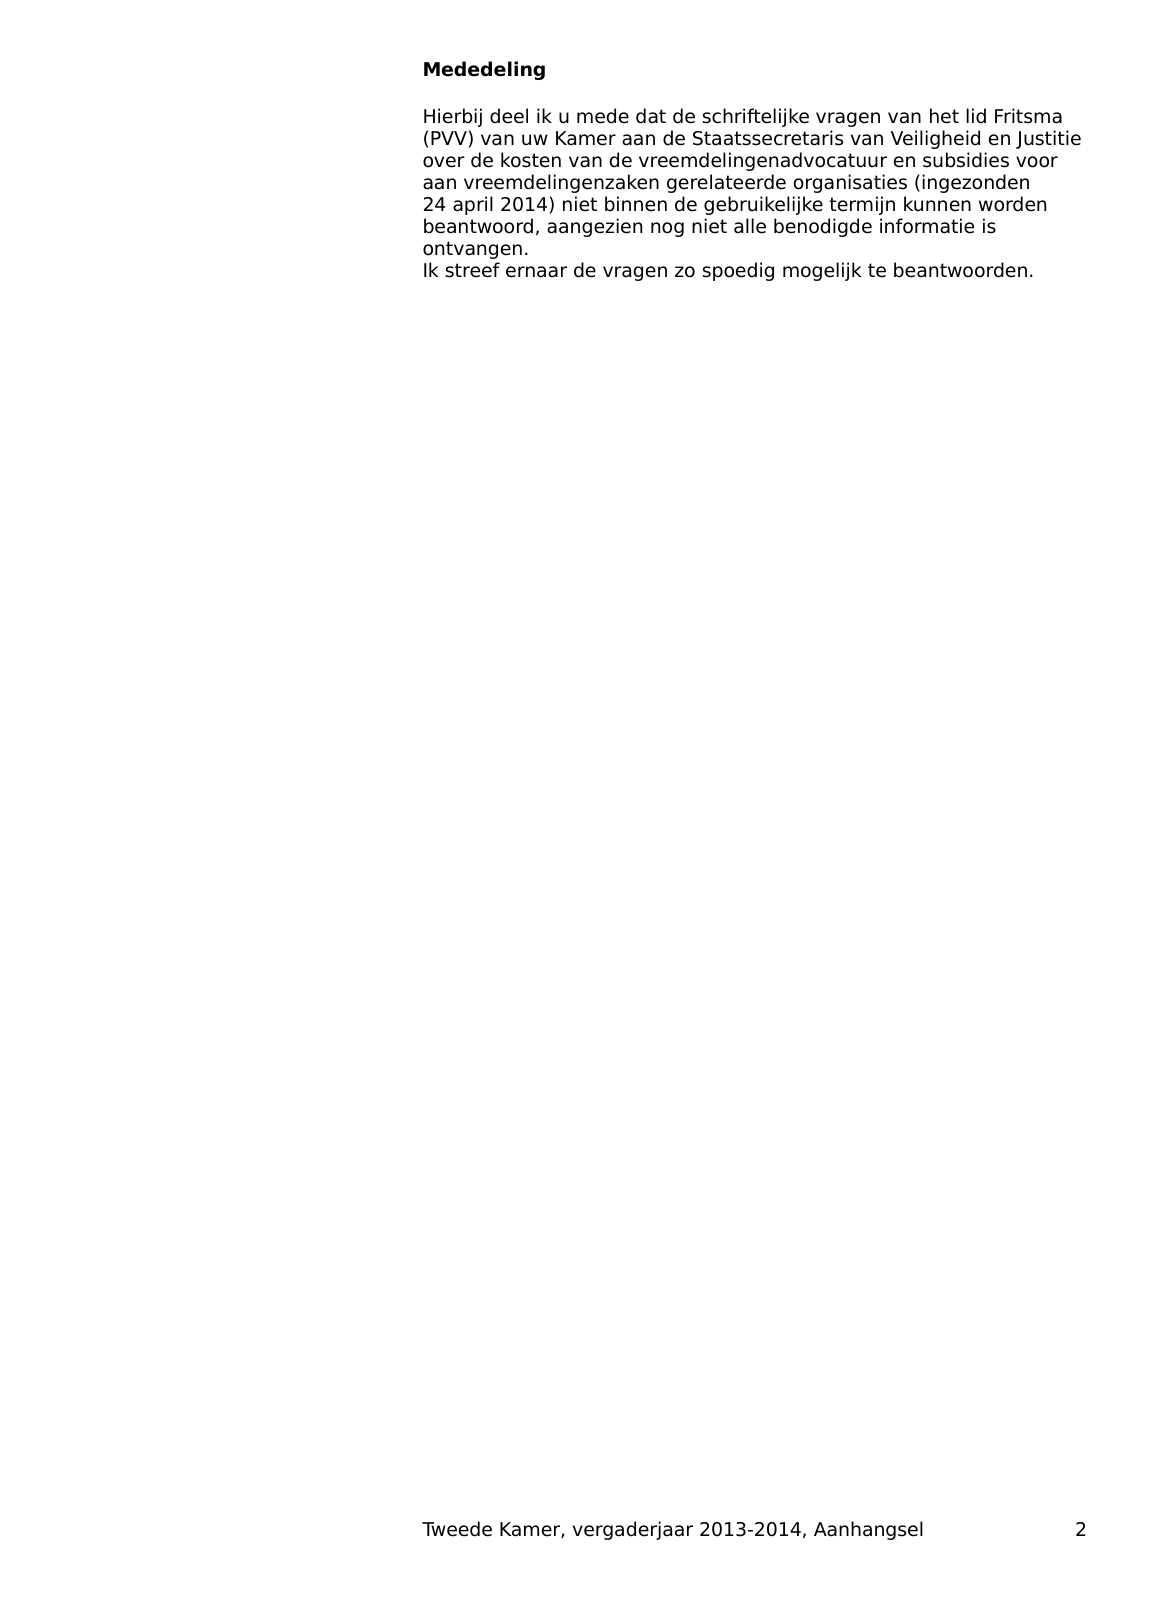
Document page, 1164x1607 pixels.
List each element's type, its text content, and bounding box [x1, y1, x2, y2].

subtitle Mededeling [422, 59, 1087, 81]
text Ik streef ernaar de vragen zo spoedig mogelijk te beantwoorden. [422, 260, 1087, 282]
text Hierbij deel ik u mede dat de schriftelijke vragen van het lid Fritsma (PVV) van uw Kamer aan de Staatssecretaris van Veiligheid en Justitie over de kosten van de vreemdelingenadvocatuur en subsidies voor aan vreemdelingenzaken gerelateerde organisaties (ingezonden 24 april 2014) niet binnen de gebruikelijke termijn kunnen worden beantwoord, aangezien nog niet alle benodigde informatie is ontvangen. [422, 106, 1087, 260]
